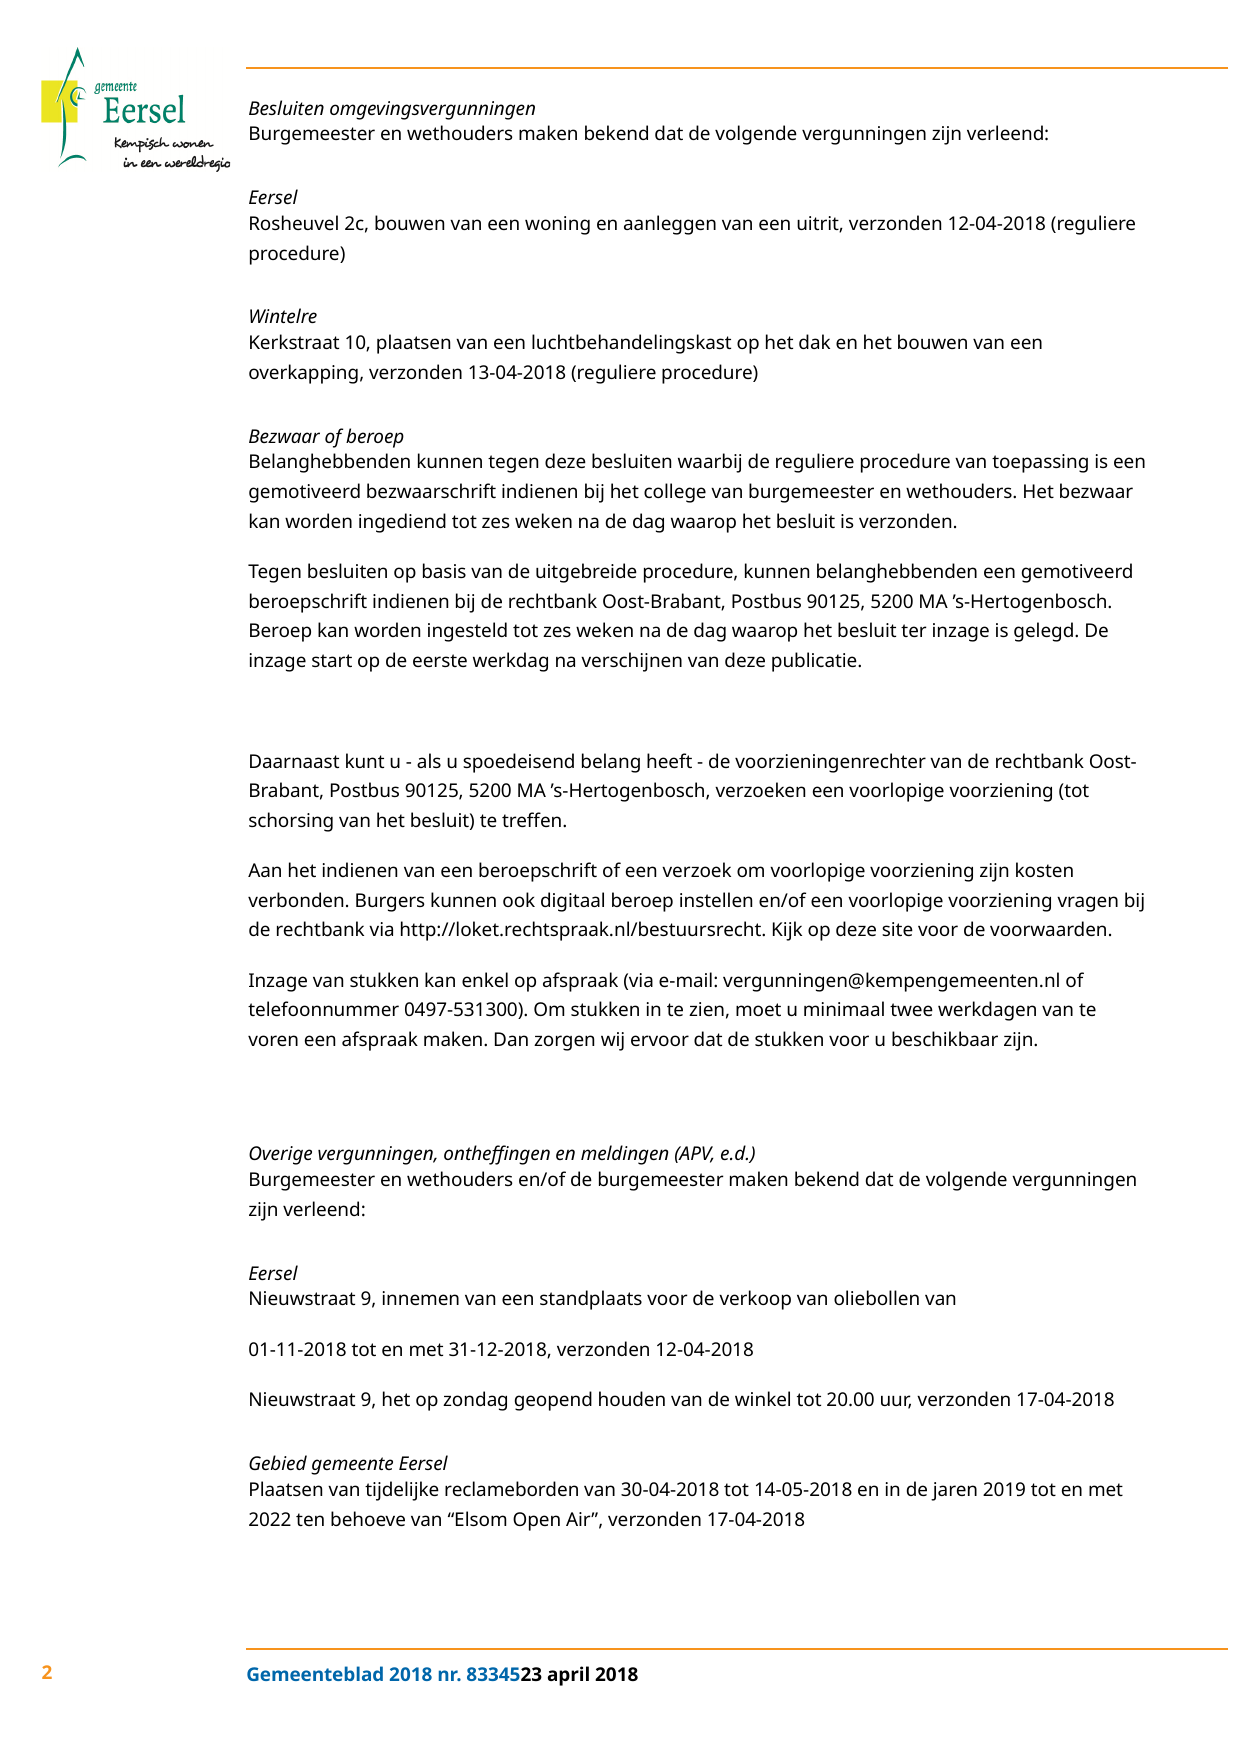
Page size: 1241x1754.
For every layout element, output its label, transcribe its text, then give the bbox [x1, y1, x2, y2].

text Belanghebbenden kunnen tegen deze besluiten waarbij de reguliere procedure van toepassing is een gemotiveerd bezwaarschrift indienen bij het college van burgemeester en wethouders. Het bezwaar kan worden ingediend tot zes weken na de dag waarop het besluit is verzonden. [248, 449, 1152, 534]
text Burgemeester en wethouders en/of de burgemeester maken bekend dat de volgende vergunningen zijn verleend: [248, 1166, 1152, 1222]
picture [41, 47, 231, 172]
text Eersel [248, 184, 1152, 210]
text Tegen besluiten op basis van de uitgebreide procedure, kunnen belanghebbenden een gemotiveerd beroepschrift indienen bij de rechtbank Oost-Brabant, Postbus 90125, 5200 MA ’s-Hertogenbosch. Beroep kan worden ingesteld tot zes weken na de dag waarop het besluit ter inzage is gelegd. De inzage start op de eerste werkdag na verschijnen van deze publicatie. [248, 558, 1152, 673]
text Eersel [248, 1260, 1152, 1286]
text Overige vergunningen, ontheffingen en meldingen (APV, e.d.) [248, 1141, 1152, 1166]
text Plaatsen van tijdelijke reclameborden van 30-04-2018 tot 14-05-2018 en in de jaren 2019 tot en met 2022 ten behoeve van “Elsom Open Air”, verzonden 17-04-2018 [248, 1476, 1152, 1531]
text Kerkstraat 10, plaatsen van een luchtbehandelingskast op het dak en het bouwen van een overkapping, verzonden 13-04-2018 (reguliere procedure) [248, 329, 1152, 385]
text Burgemeester en wethouders maken bekend dat de volgende vergunningen zijn verleend: [248, 121, 1152, 146]
text Besluiten omgevingsvergunningen [248, 95, 1152, 121]
text 01-11-2018 tot en met 31-12-2018, verzonden 12-04-2018 [248, 1336, 1152, 1362]
text Gebied gemeente Eersel [248, 1450, 1152, 1476]
text Nieuwstraat 9, innemen van een standplaats voor de verkoop van oliebollen van [248, 1286, 1152, 1311]
text Rosheuvel 2c, bouwen van een woning en aanleggen van een uitrit, verzonden 12-04-2018 (reguliere procedure) [248, 210, 1152, 266]
text Bezwaar of beroep [248, 423, 1152, 449]
text Wintelre [248, 304, 1152, 329]
text Nieuwstraat 9, het op zondag geopend houden van de winkel tot 20.00 uur, verzonden 17-04-2018 [248, 1386, 1152, 1412]
text Aan het indienen van een beroepschrift of een verzoek om voorlopige voorziening zijn kosten verbonden. Burgers kunnen ook digitaal beroep instellen en/of een voorlopige voorziening vragen bij de rechtbank via http://loket.rechtspraak.nl/bestuursrecht. Kijk op deze site voor de voorwaarden. [248, 857, 1152, 942]
text Daarnaast kunt u - als u spoedeisend belang heeft - de voorzieningenrechter van de rechtbank Oost-Brabant, Postbus 90125, 5200 MA ’s-Hertogenbosch, verzoeken een voorlopige voorziening (tot schorsing van het besluit) te treffen. [248, 748, 1152, 833]
text Inzage van stukken kan enkel op afspraak (via e-mail: vergunningen@kempengemeenten.nl of telefoonnummer 0497-531300). Om stukken in te zien, moet u minimaal twee werkdagen van te voren een afspraak maken. Dan zorgen wij ervoor dat de stukken voor u beschikbaar zijn. [248, 967, 1152, 1052]
